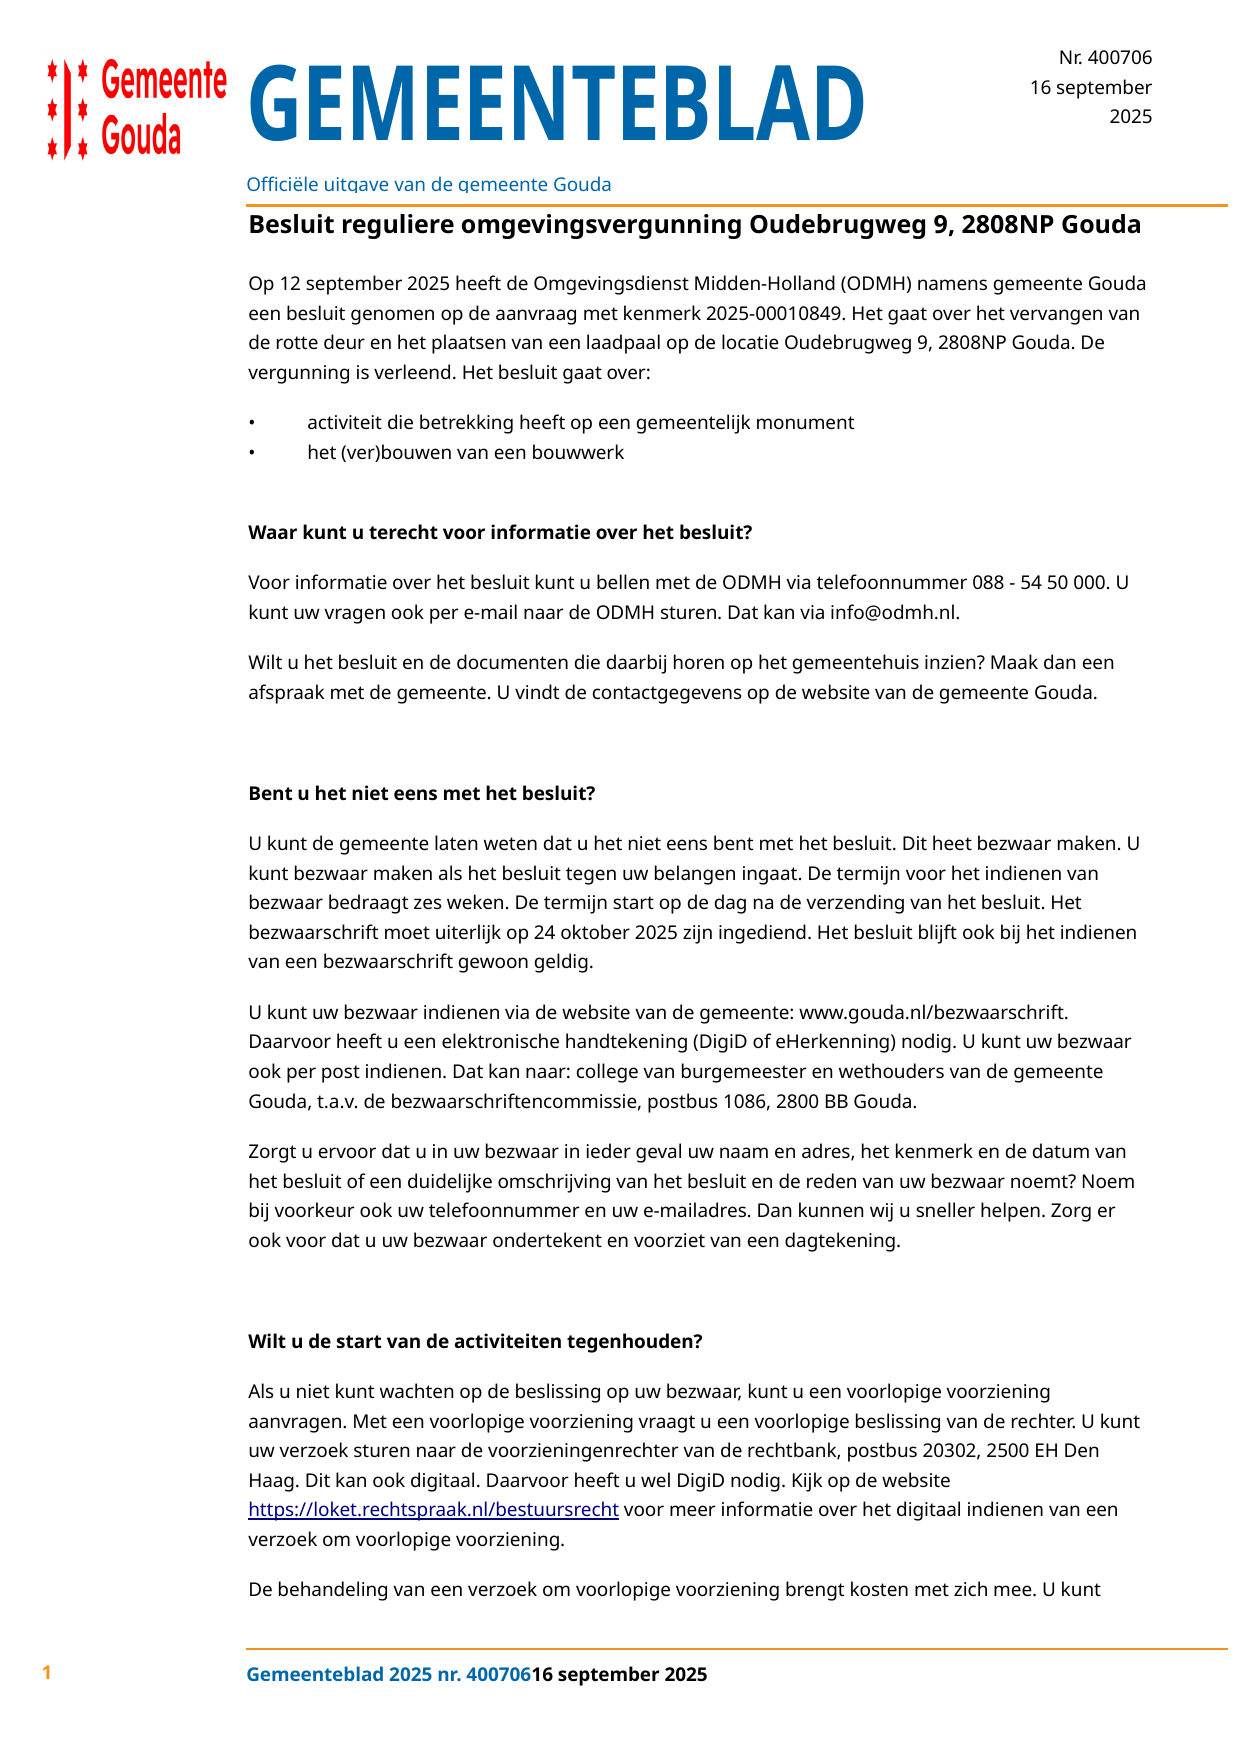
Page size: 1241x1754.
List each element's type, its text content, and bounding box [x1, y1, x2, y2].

text Wilt u het besluit en de documenten die daarbij horen op het gemeentehuis inzien? Maak dan een afspraak met de gemeente. U vindt de contactgegevens op de website van de gemeente Gouda. [248, 649, 1152, 705]
text Op 12 september 2025 heeft de Omgevingsdienst Midden-Holland (ODMH) namens gemeente Gouda een besluit genomen op de aanvraag met kenmerk 2025-00010849. Het gaat over het vervangen van de rotte deur en het plaatsen van een laadpaal op de locatie Oudebrugweg 9, 2808NP Gouda. De vergunning is verleend. Het besluit gaat over: [248, 270, 1152, 385]
text De behandeling van een verzoek om voorlopige voorziening brengt kosten met zich mee. U kunt [248, 1577, 1152, 1602]
text Besluit reguliere omgevingsvergunning Oudebrugweg 9, 2808NP Gouda [248, 207, 1152, 241]
text Bent u het niet eens met het besluit? [248, 780, 1152, 806]
text Zorgt u ervoor dat u in uw bezwaar in ieder geval uw naam en adres, het kenmerk en de datum van het besluit of een duidelijke omschrijving van het besluit en de reden van uw bezwaar noemt? Noem bij voorkeur ook uw telefoonnummer en uw e-mailadres. Dan kunnen wij u sneller helpen. Zorg er ook voor dat u uw bezwaar ondertekent en voorziet van een dagtekening. [248, 1138, 1152, 1253]
list activiteit die betrekking heeft op een gemeentelijk monument [248, 409, 1152, 435]
text Wilt u de start van de activiteiten tegenhouden? [248, 1328, 1152, 1353]
text Voor informatie over het besluit kunt u bellen met de ODMH via telefoonnummer 088 - 54 50 000. U kunt uw vragen ook per e-mail naar de ODMH sturen. Dat kan via info@odmh.nl. [248, 569, 1152, 625]
text U kunt de gemeente laten weten dat u het niet eens bent met het besluit. Dit heet bezwaar maken. U kunt bezwaar maken als het besluit tegen uw belangen ingaat. De termijn voor het indienen van bezwaar bedraagt zes weken. De termijn start op de dag na de verzending van het besluit. Het bezwaarschrift moet uiterlijk op 24 oktober 2025 zijn ingediend. Het besluit blijft ook bij het indienen van een bezwaarschrift gewoon geldig. [248, 830, 1152, 974]
picture [41, 47, 231, 172]
text Waar kunt u terecht voor informatie over het besluit? [248, 519, 1152, 545]
text U kunt uw bezwaar indienen via de website van de gemeente: www.gouda.nl/bezwaarschrift. Daarvoor heeft u een elektronische handtekening (DigiD of eHerkenning) nodig. U kunt uw bezwaar ook per post indienen. Dat kan naar: college van burgemeester en wethouders van de gemeente Gouda, t.a.v. de bezwaarschriftencommissie, postbus 1086, 2800 BB Gouda. [248, 999, 1152, 1113]
text Als u niet kunt wachten op de beslissing op uw bezwaar, kunt u een voorlopige voorziening aanvragen. Met een voorlopige voorziening vraagt u een voorlopige beslissing van de rechter. U kunt uw verzoek sturen naar de voorzieningenrechter van de rechtbank, postbus 20302, 2500 EH Den Haag. Dit kan ook digitaal. Daarvoor heeft u wel DigiD nodig. Kijk op de website https://loket.rechtspraak.nl/bestuursrecht voor meer informatie over het digitaal indienen van een verzoek om voorlopige voorziening. [248, 1378, 1152, 1552]
list het (ver)bouwen van een bouwwerk [248, 439, 1152, 465]
